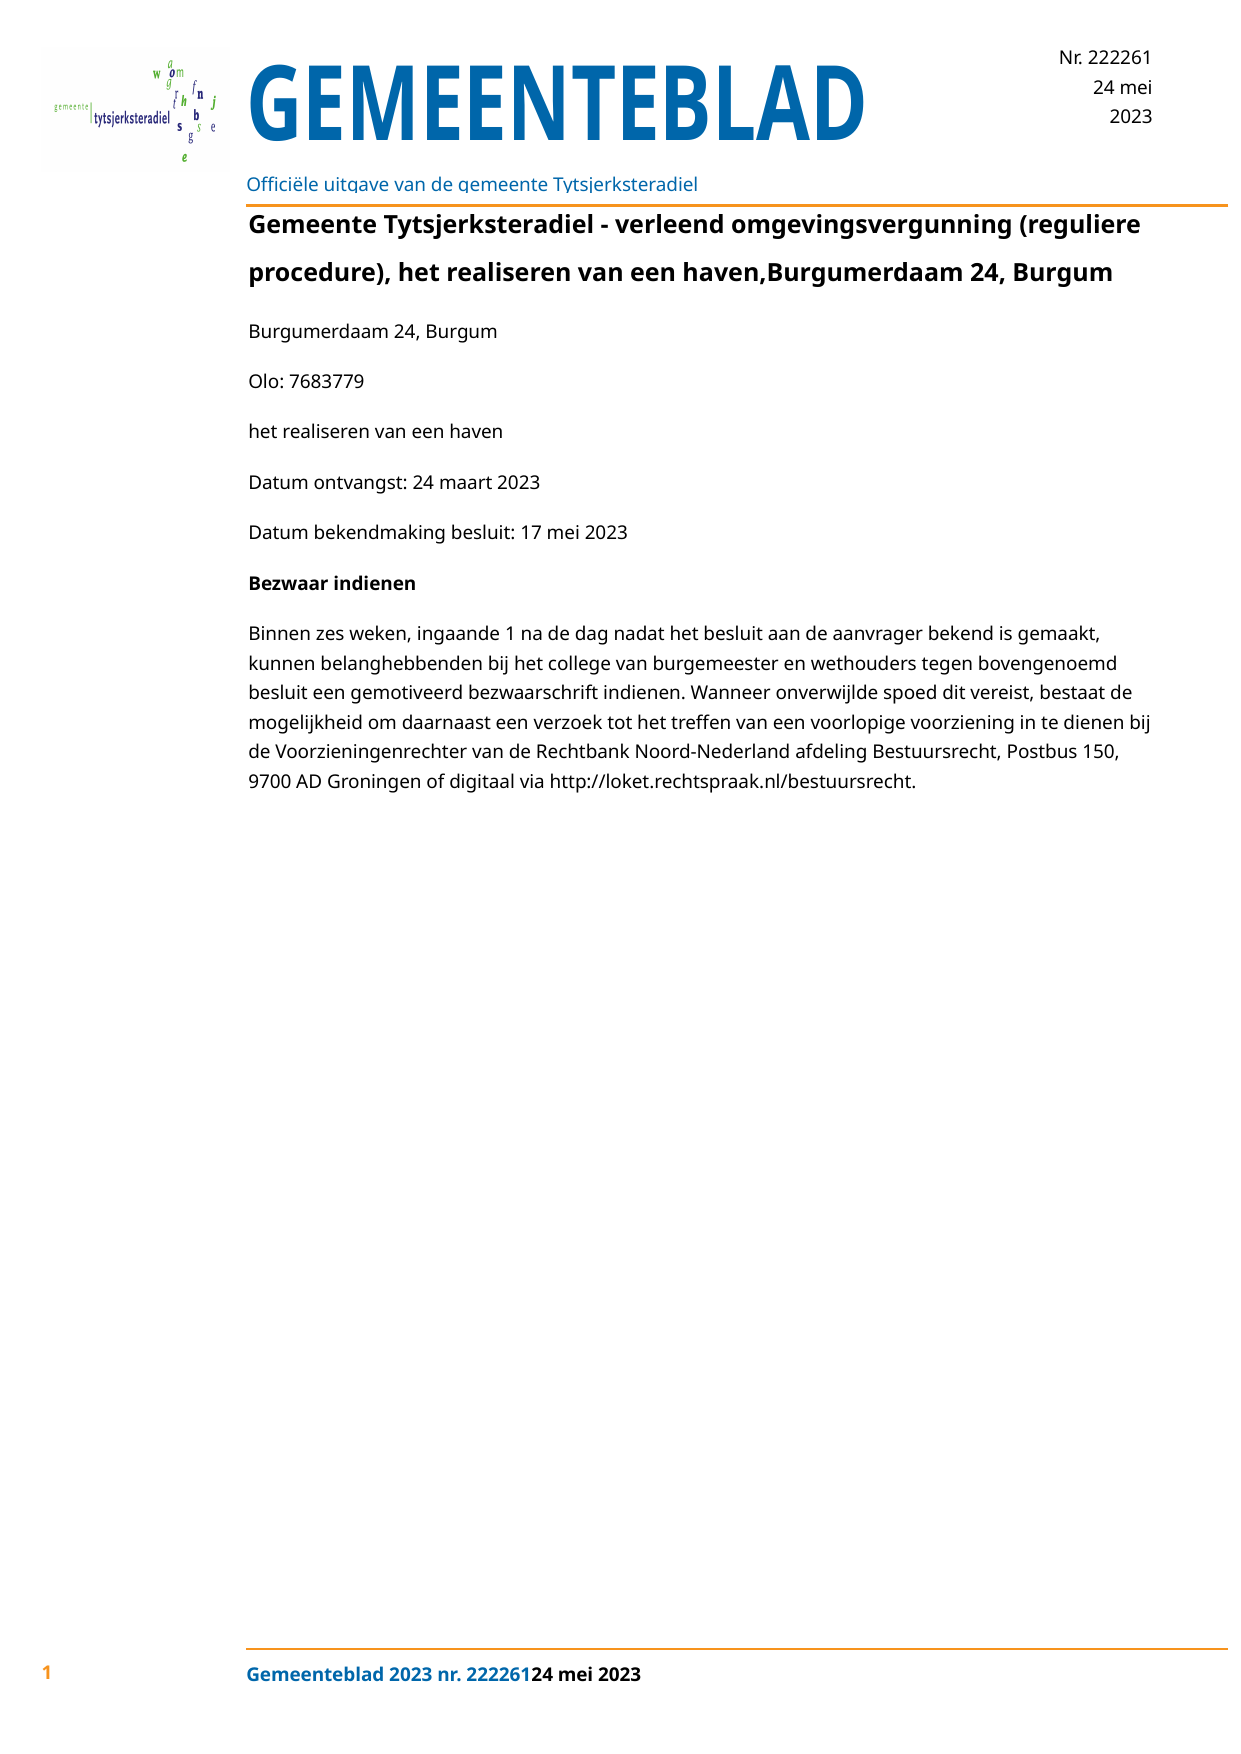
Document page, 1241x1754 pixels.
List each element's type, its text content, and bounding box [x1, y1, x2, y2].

text Datum ontvangst: 24 maart 2023 [248, 469, 1152, 495]
text Bezwaar indienen [248, 570, 1152, 596]
text Datum bekendmaking besluit: 17 mei 2023 [248, 519, 1152, 545]
text Burgumerdaam 24, Burgum [248, 318, 1152, 344]
text Gemeente Tytsjerksteradiel - verleend omgevingsvergunning (reguliere procedure), het realiseren van een haven,Burgumerdaam 24, Burgum [248, 207, 1152, 288]
text Binnen zes weken, ingaande 1 na de dag nadat het besluit aan de aanvrager bekend is gemaakt, kunnen belanghebbenden bij het college van burgemeester en wethouders tegen bovengenoemd besluit een gemotiveerd bezwaarschrift indienen. Wanneer onverwijlde spoed dit vereist, bestaat de mogelijkheid om daarnaast een verzoek tot het treffen van een voorlopige voorziening in te dienen bij de Voorzieningenrechter van de Rechtbank Noord-Nederland afdeling Bestuursrecht, Postbus 150, 9700 AD Groningen of digitaal via http://loket.rechtspraak.nl/bestuursrecht. [248, 620, 1152, 794]
text Olo: 7683779 [248, 368, 1152, 394]
text het realiseren van een haven [248, 419, 1152, 444]
picture [41, 47, 231, 172]
